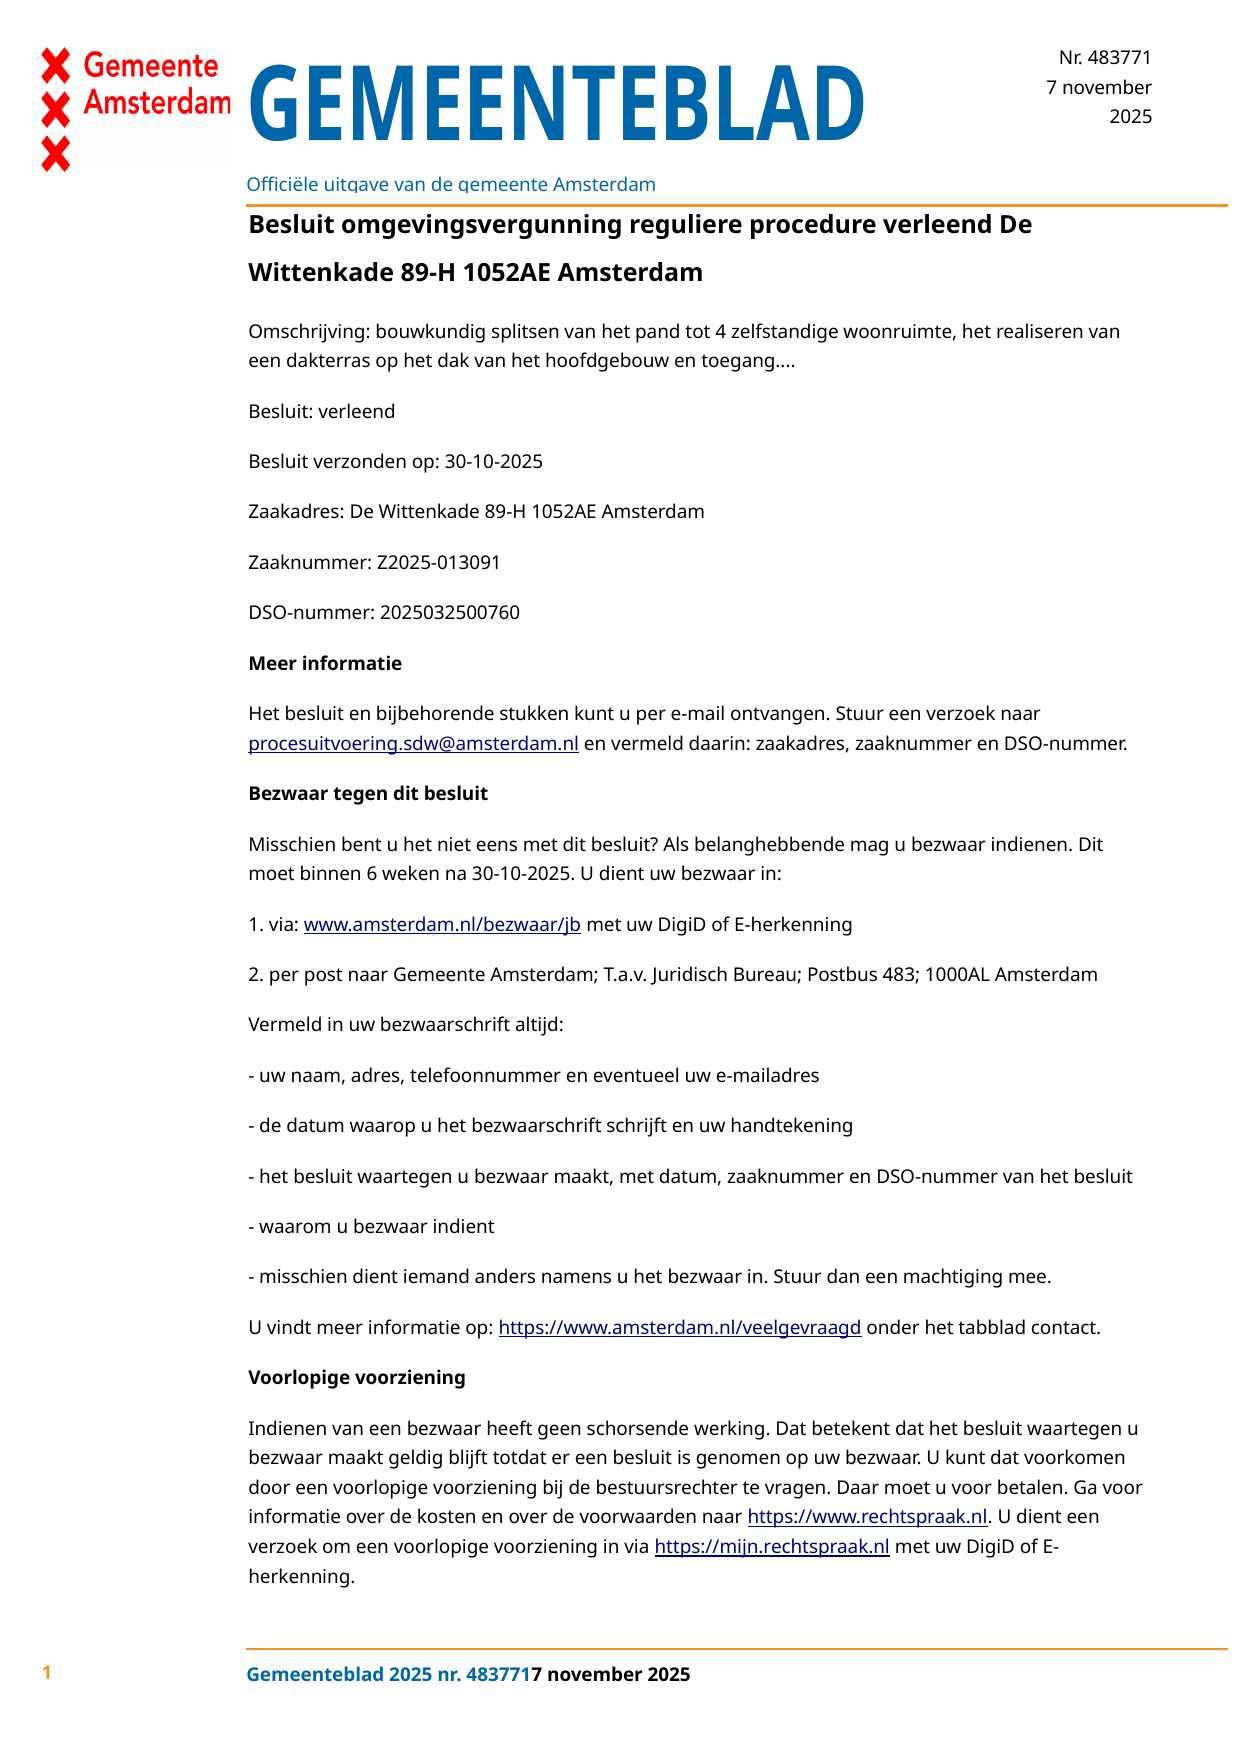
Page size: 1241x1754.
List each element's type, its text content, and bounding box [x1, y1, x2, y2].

text Besluit: verleend [248, 398, 1152, 424]
text 2. per post naar Gemeente Amsterdam; T.a.v. Juridisch Bureau; Postbus 483; 1000AL Amsterdam [248, 961, 1152, 987]
text - waarom u bezwaar indient [248, 1213, 1152, 1239]
text DSO-nummer: 2025032500760 [248, 599, 1152, 625]
text Besluit omgevingsvergunning reguliere procedure verleend De Wittenkade 89-H 1052AE Amsterdam [248, 207, 1152, 288]
text Voorlopige voorziening [248, 1364, 1152, 1390]
text Het besluit en bijbehorende stukken kunt u per e-mail ontvangen. Stuur een verzoek naar procesuitvoering.sdw@amsterdam.nl en vermeld daarin: zaakadres, zaaknummer en DSO-nummer. [248, 700, 1152, 756]
text Omschrijving: bouwkundig splitsen van het pand tot 4 zelfstandige woonruimte, het realiseren van een dakterras op het dak van het hoofdgebouw en toegang.... [248, 318, 1152, 373]
text Indienen van een bezwaar heeft geen schorsende werking. Dat betekent dat het besluit waartegen u bezwaar maakt geldig blijft totdat er een besluit is genomen op uw bezwaar. U kunt dat voorkomen door een voorlopige voorziening bij de bestuursrechter te vragen. Daar moet u voor betalen. Ga voor informatie over de kosten en over de voorwaarden naar https://www.rechtspraak.nl. U dient een verzoek om een voorlopige voorziening in via https://mijn.rechtspraak.nl met uw DigiD of E-herkenning. [248, 1415, 1152, 1589]
text 1. via: www.amsterdam.nl/bezwaar/jb met uw DigiD of E-herkenning [248, 911, 1152, 937]
text U vindt meer informatie op: https://www.amsterdam.nl/veelgevraagd onder het tabblad contact. [248, 1314, 1152, 1340]
text Zaaknummer: Z2025-013091 [248, 549, 1152, 575]
picture [41, 47, 231, 172]
text Meer informatie [248, 650, 1152, 676]
text - uw naam, adres, telefoonnummer en eventueel uw e-mailadres [248, 1062, 1152, 1088]
text - het besluit waartegen u bezwaar maakt, met datum, zaaknummer en DSO-nummer van het besluit [248, 1163, 1152, 1189]
text Misschien bent u het niet eens met dit besluit? Als belanghebbende mag u bezwaar indienen. Dit moet binnen 6 weken na 30-10-2025. U dient uw bezwaar in: [248, 831, 1152, 886]
text - misschien dient iemand anders namens u het bezwaar in. Stuur dan een machtiging mee. [248, 1264, 1152, 1289]
text Bezwaar tegen dit besluit [248, 780, 1152, 806]
text Besluit verzonden op: 30-10-2025 [248, 448, 1152, 474]
text Zaakadres: De Wittenkade 89-H 1052AE Amsterdam [248, 499, 1152, 524]
text - de datum waarop u het bezwaarschrift schrijft en uw handtekening [248, 1112, 1152, 1138]
text Vermeld in uw bezwaarschrift altijd: [248, 1012, 1152, 1037]
